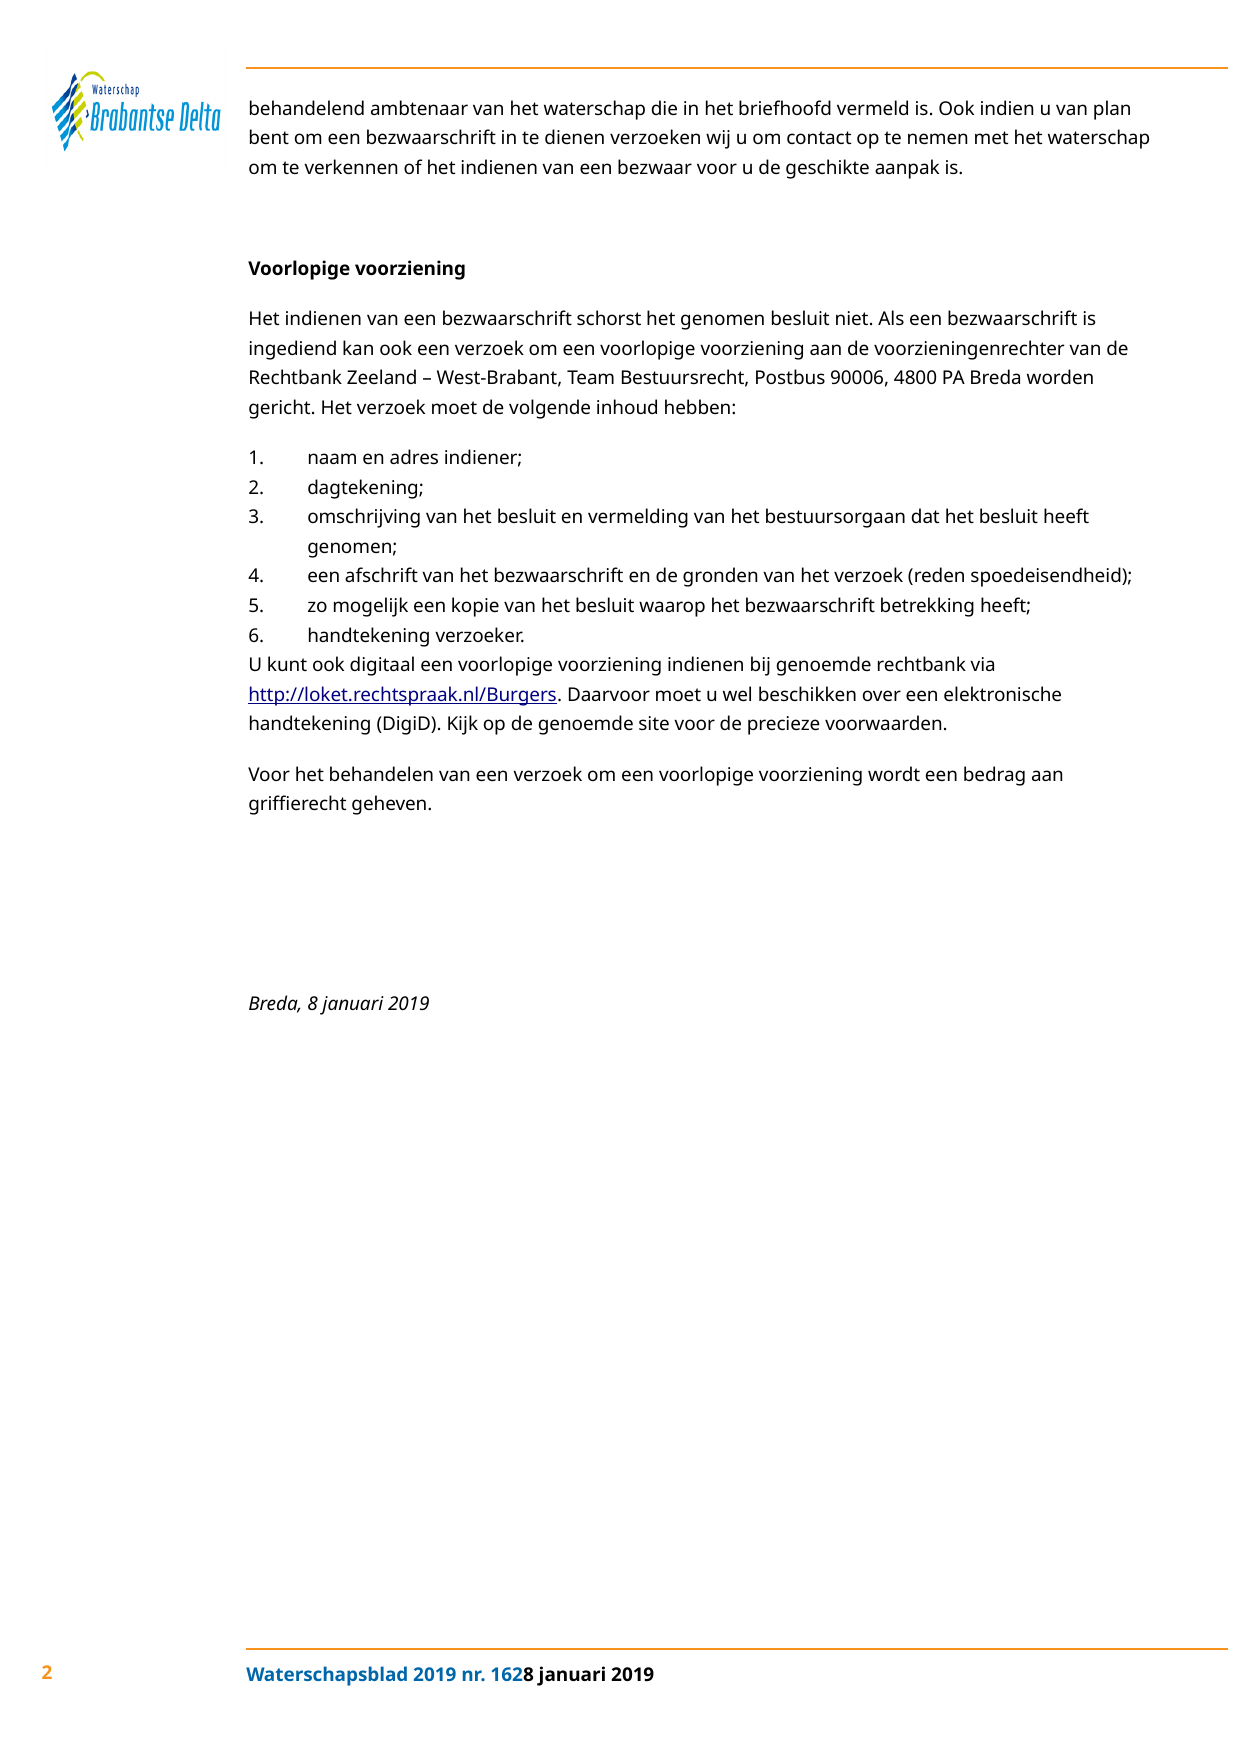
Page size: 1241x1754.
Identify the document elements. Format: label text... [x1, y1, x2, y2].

list handtekening verzoeker. [248, 622, 1152, 648]
list dagtekening; [248, 474, 1152, 500]
text Breda, 8 januari 2019 [248, 990, 1152, 1015]
text behandelend ambtenaar van het waterschap die in het briefhoofd vermeld is. Ook indien u van plan bent om een bezwaarschrift in te dienen verzoeken wij u om contact op te nemen met het waterschap om te verkennen of het indienen van een bezwaar voor u de geschikte aanpak is. [248, 95, 1152, 180]
list zo mogelijk een kopie van het besluit waarop het bezwaarschrift betrekking heeft; [248, 592, 1152, 618]
list omschrijving van het besluit en vermelding van het bestuursorgaan dat het besluit heeft genomen; [248, 503, 1152, 559]
text Voorlopige voorziening [248, 255, 1152, 281]
text Voor het behandelen van een verzoek om een voorlopige voorziening wordt een bedrag aan griffierecht geheven. [248, 761, 1152, 816]
text Het indienen van een bezwaarschrift schorst het genomen besluit niet. Als een bezwaarschrift is ingediend kan ook een verzoek om een voorlopige voorziening aan de voorzieningenrechter van de Rechtbank Zeeland – West-Brabant, Team Bestuursrecht, Postbus 90006, 4800 PA Breda worden gericht. Het verzoek moet de volgende inhoud hebben: [248, 305, 1152, 420]
text U kunt ook digitaal een voorlopige voorziening indienen bij genoemde rechtbank via http://loket.rechtspraak.nl/Burgers. Daarvoor moet u wel beschikken over een elektronische handtekening (DigiD). Kijk op de genoemde site voor de precieze voorwaarden. [248, 651, 1152, 736]
picture [41, 47, 231, 172]
list een afschrift van het bezwaarschrift en de gronden van het verzoek (reden spoedeisendheid); [248, 563, 1152, 588]
list naam en adres indiener; [248, 444, 1152, 470]
